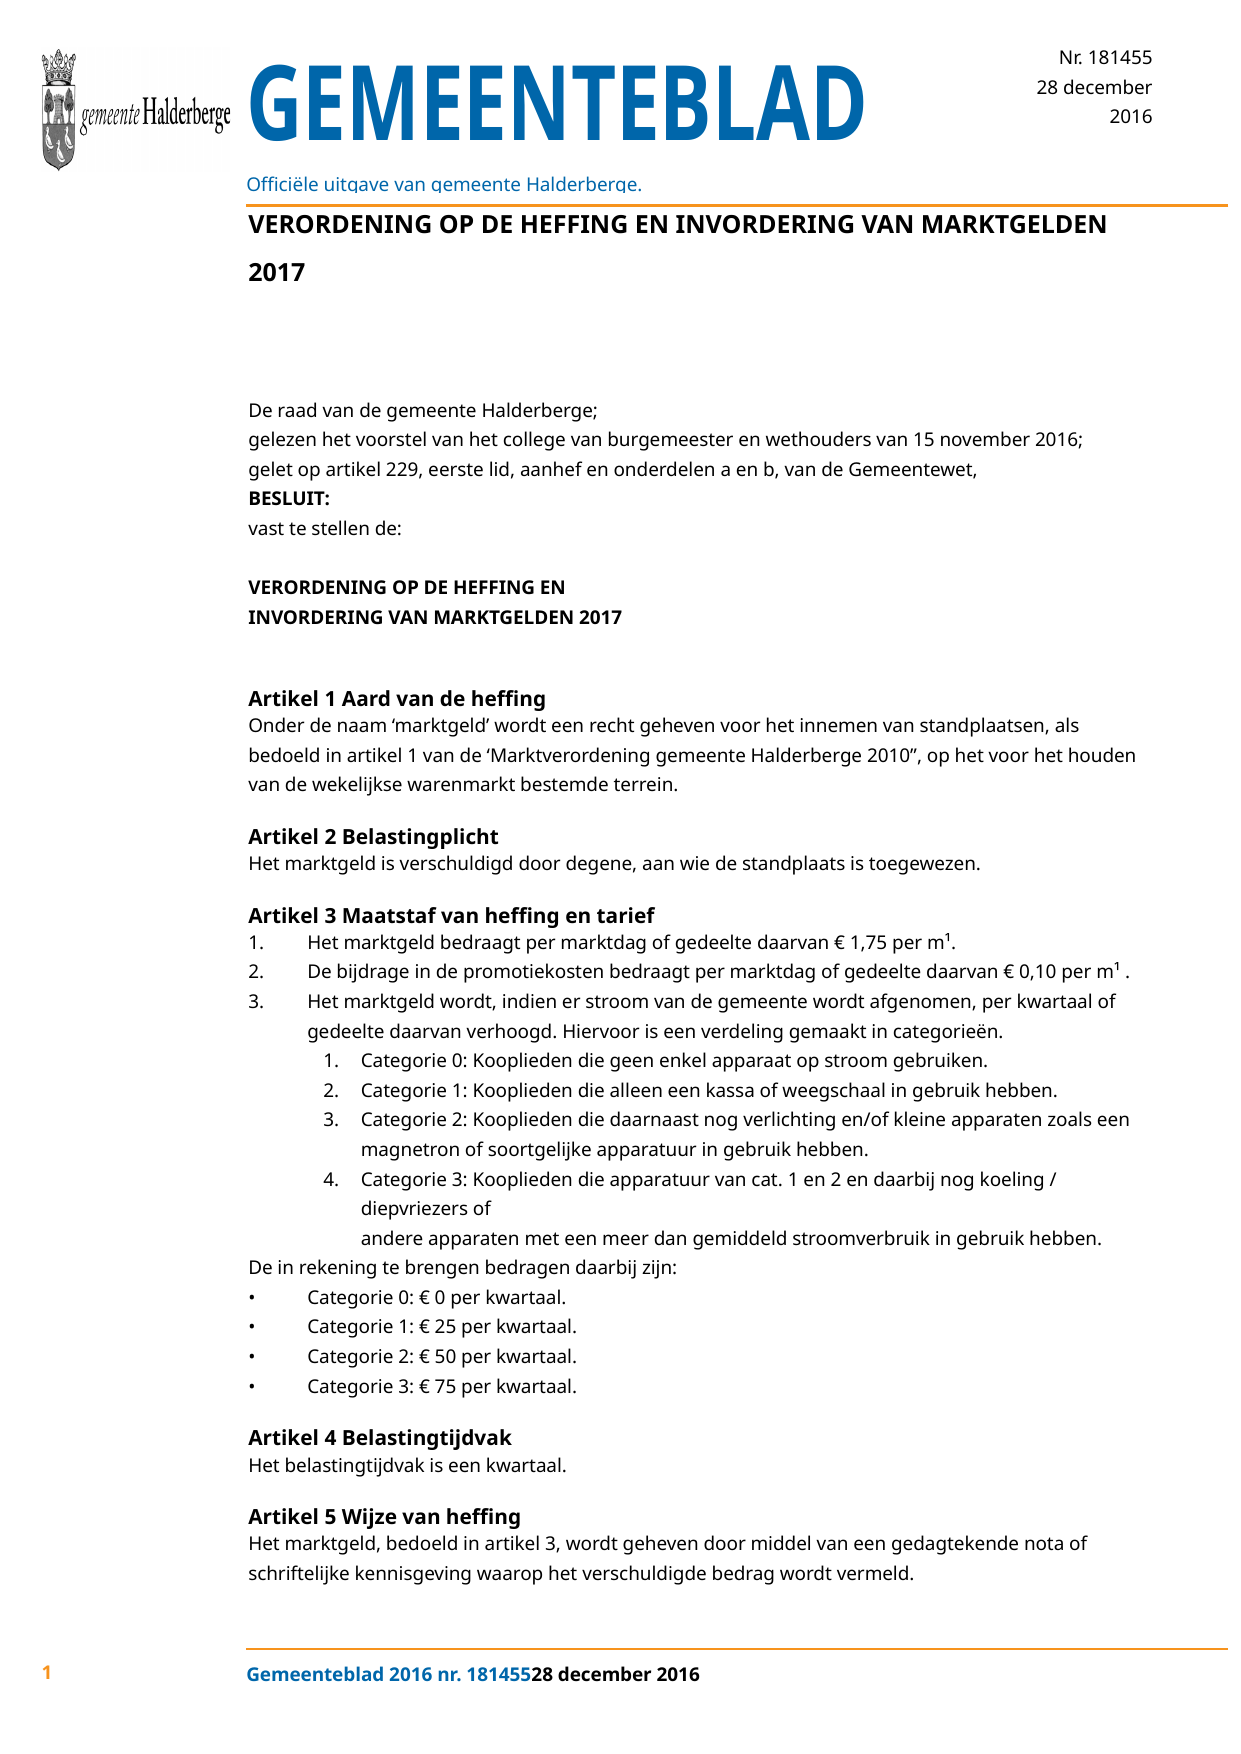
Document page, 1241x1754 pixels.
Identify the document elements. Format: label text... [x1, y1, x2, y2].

list Categorie 3: € 75 per kwartaal. [248, 1373, 1152, 1399]
list andere apparaten met een meer dan gemiddeld stroomverbruik in gebruik hebben. [323, 1225, 1152, 1251]
list Categorie 2: Kooplieden die daarnaast nog verlichting en/of kleine apparaten zoals een [323, 1107, 1152, 1132]
text Artikel 5 Wijze van heffing [248, 1502, 1152, 1531]
text Het marktgeld is verschuldigd door degene, aan wie de standplaats is toegewezen. [248, 850, 1152, 876]
text gelezen het voorstel van het college van burgemeester en wethouders van 15 november 2016; [248, 426, 1152, 452]
list Categorie 2: € 50 per kwartaal. [248, 1343, 1152, 1369]
text VERORDENING OP DE HEFFING EN INVORDERING VAN MARKTGELDEN 2017 [248, 207, 1152, 288]
text Het marktgeld, bedoeld in artikel 3, wordt geheven door middel van een gedagtekende nota of schriftelijke kennisgeving waarop het verschuldigde bedrag wordt vermeld. [248, 1531, 1152, 1586]
list Het marktgeld wordt, indien er stroom van de gemeente wordt afgenomen, per kwartaal of gedeelte daarvan verhoogd. Hiervoor is een verdeling gemaakt in categorieën. [248, 988, 1152, 1044]
text gelet op artikel 229, eerste lid, aanhef en onderdelen a en b, van de Gemeentewet, [248, 456, 1152, 482]
text Artikel 3 Maatstaf van heffing en tarief [248, 901, 1152, 929]
picture [41, 47, 231, 172]
list Het marktgeld bedraagt per marktdag of gedeelte daarvan € 1,75 per m¹. [248, 929, 1152, 955]
list Categorie 3: Kooplieden die apparatuur van cat. 1 en 2 en daarbij nog koeling / diepvriezers of [323, 1166, 1152, 1221]
text VERORDENING OP DE HEFFING EN [248, 574, 1152, 600]
list Categorie 1: Kooplieden die alleen een kassa of weegschaal in gebruik hebben. [323, 1077, 1152, 1103]
text De in rekening te brengen bedragen daarbij zijn: [248, 1254, 1152, 1280]
text De raad van de gemeente Halderberge; [248, 397, 1152, 422]
text Artikel 4 Belastingtijdvak [248, 1423, 1152, 1452]
list magnetron of soortgelijke apparatuur in gebruik hebben. [323, 1136, 1152, 1162]
text INVORDERING VAN MARKTGELDEN 2017 [248, 604, 1152, 629]
list Categorie 0: Kooplieden die geen enkel apparaat op stroom gebruiken. [323, 1047, 1152, 1073]
text vast te stellen de: [248, 515, 1152, 541]
text Artikel 1 Aard van de heffing [248, 684, 1152, 712]
text BESLUIT: [248, 486, 1152, 511]
text Artikel 2 Belastingplicht [248, 822, 1152, 850]
text Het belastingtijdvak is een kwartaal. [248, 1452, 1152, 1477]
list De bijdrage in de promotiekosten bedraagt per marktdag of gedeelte daarvan € 0,10 per m¹ . [248, 959, 1152, 984]
text Onder de naam ‘marktgeld’ wordt een recht geheven voor het innemen van standplaatsen, als bedoeld in artikel 1 van de ‘Marktverordening gemeente Halderberge 2010”, op het voor het houden van de wekelijkse warenmarkt bestemde terrein. [248, 712, 1152, 797]
list Categorie 1: € 25 per kwartaal. [248, 1314, 1152, 1339]
list Categorie 0: € 0 per kwartaal. [248, 1284, 1152, 1310]
